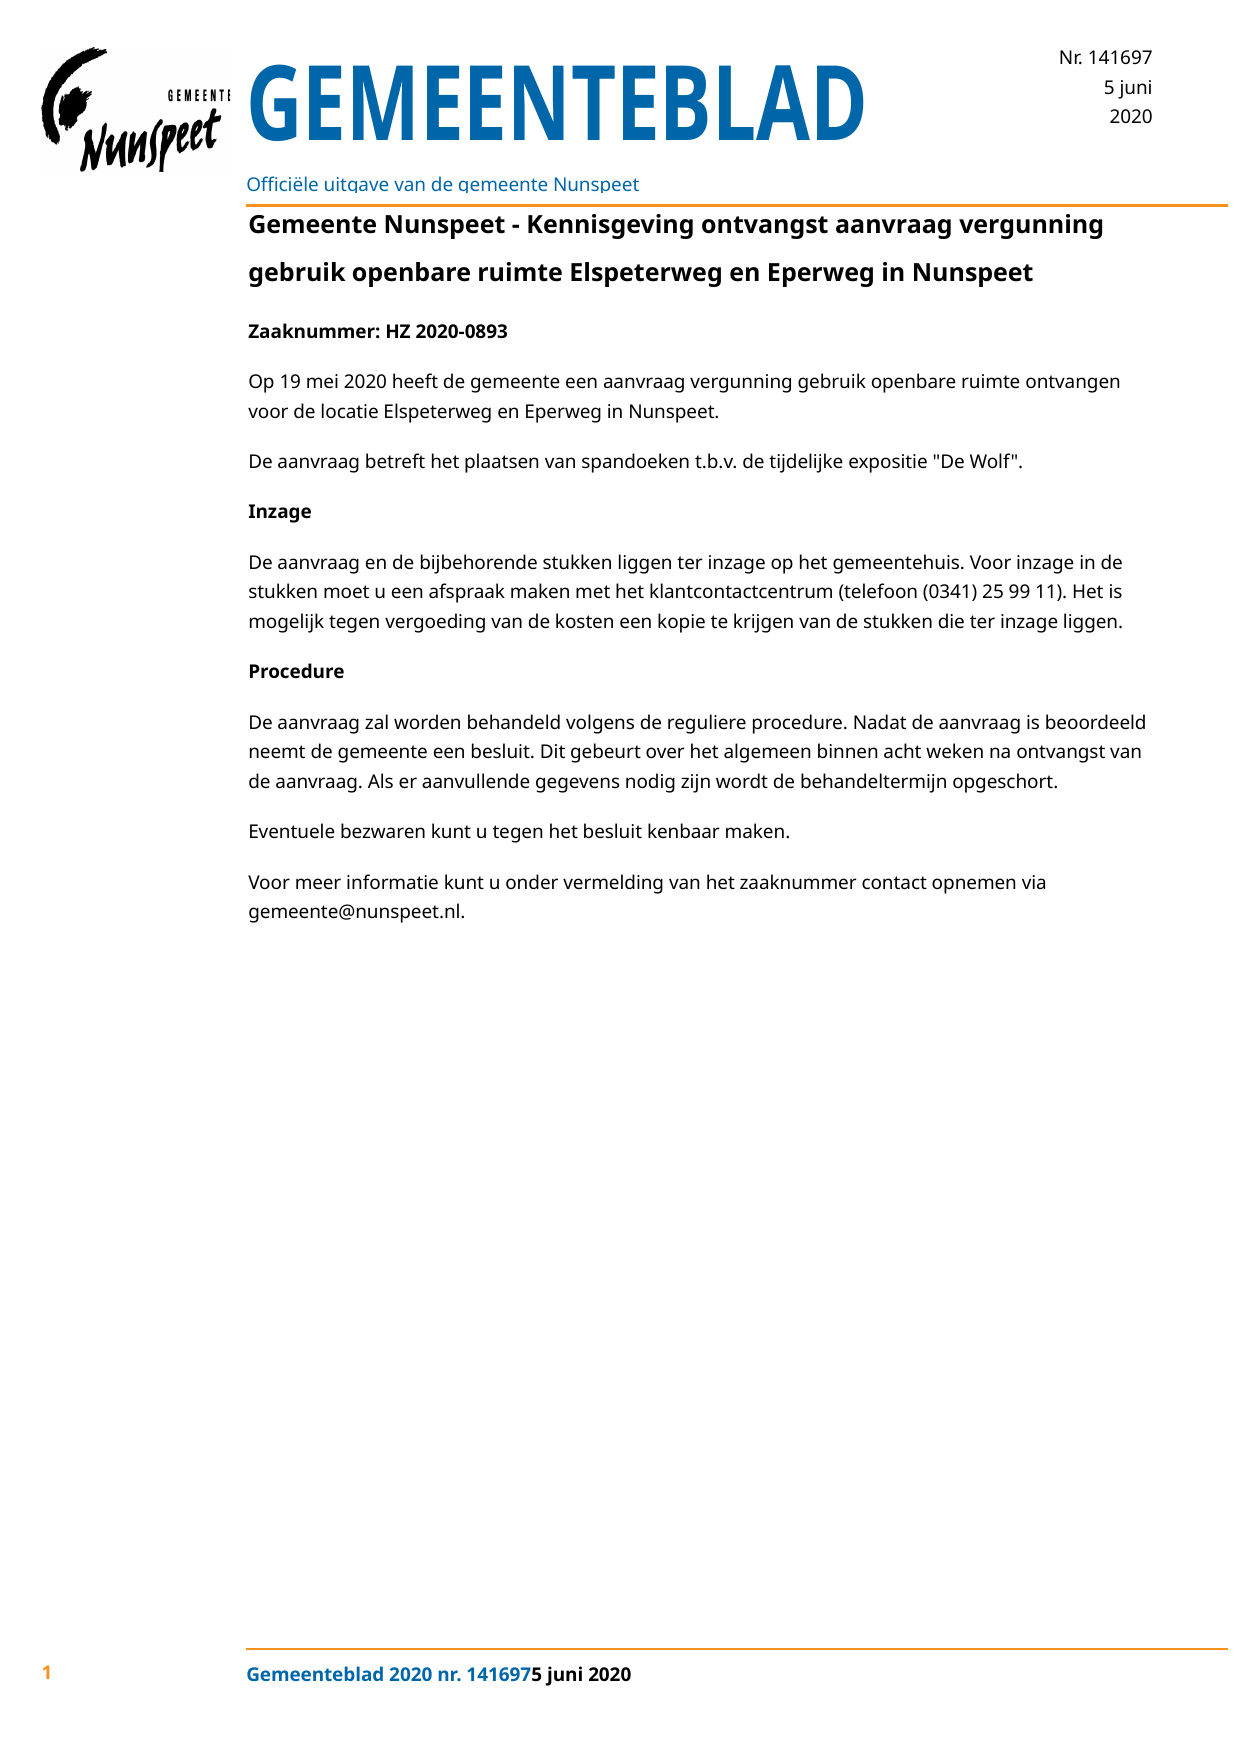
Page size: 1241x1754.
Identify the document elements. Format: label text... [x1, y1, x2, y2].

text Inzage [248, 499, 1152, 524]
picture [41, 47, 231, 172]
text Voor meer informatie kunt u onder vermelding van het zaaknummer contact opnemen via gemeente@nunspeet.nl. [248, 869, 1152, 924]
text Procedure [248, 659, 1152, 684]
text De aanvraag en de bijbehorende stukken liggen ter inzage op het gemeentehuis. Voor inzage in de stukken moet u een afspraak maken met het klantcontactcentrum (telefoon (0341) 25 99 11). Het is mogelijk tegen vergoeding van de kosten een kopie te krijgen van de stukken die ter inzage liggen. [248, 549, 1152, 634]
text Eventuele bezwaren kunt u tegen het besluit kenbaar maken. [248, 819, 1152, 844]
text Gemeente Nunspeet - Kennisgeving ontvangst aanvraag vergunning gebruik openbare ruimte Elspeterweg en Eperweg in Nunspeet [248, 207, 1152, 288]
text Zaaknummer: HZ 2020-0893 [248, 318, 1152, 344]
text De aanvraag zal worden behandeld volgens de reguliere procedure. Nadat de aanvraag is beoordeeld neemt de gemeente een besluit. Dit gebeurt over het algemeen binnen acht weken na ontvangst van de aanvraag. Als er aanvullende gegevens nodig zijn wordt de behandeltermijn opgeschort. [248, 709, 1152, 794]
text De aanvraag betreft het plaatsen van spandoeken t.b.v. de tijdelijke expositie "De Wolf". [248, 448, 1152, 474]
text Op 19 mei 2020 heeft de gemeente een aanvraag vergunning gebruik openbare ruimte ontvangen voor de locatie Elspeterweg en Eperweg in Nunspeet. [248, 368, 1152, 424]
